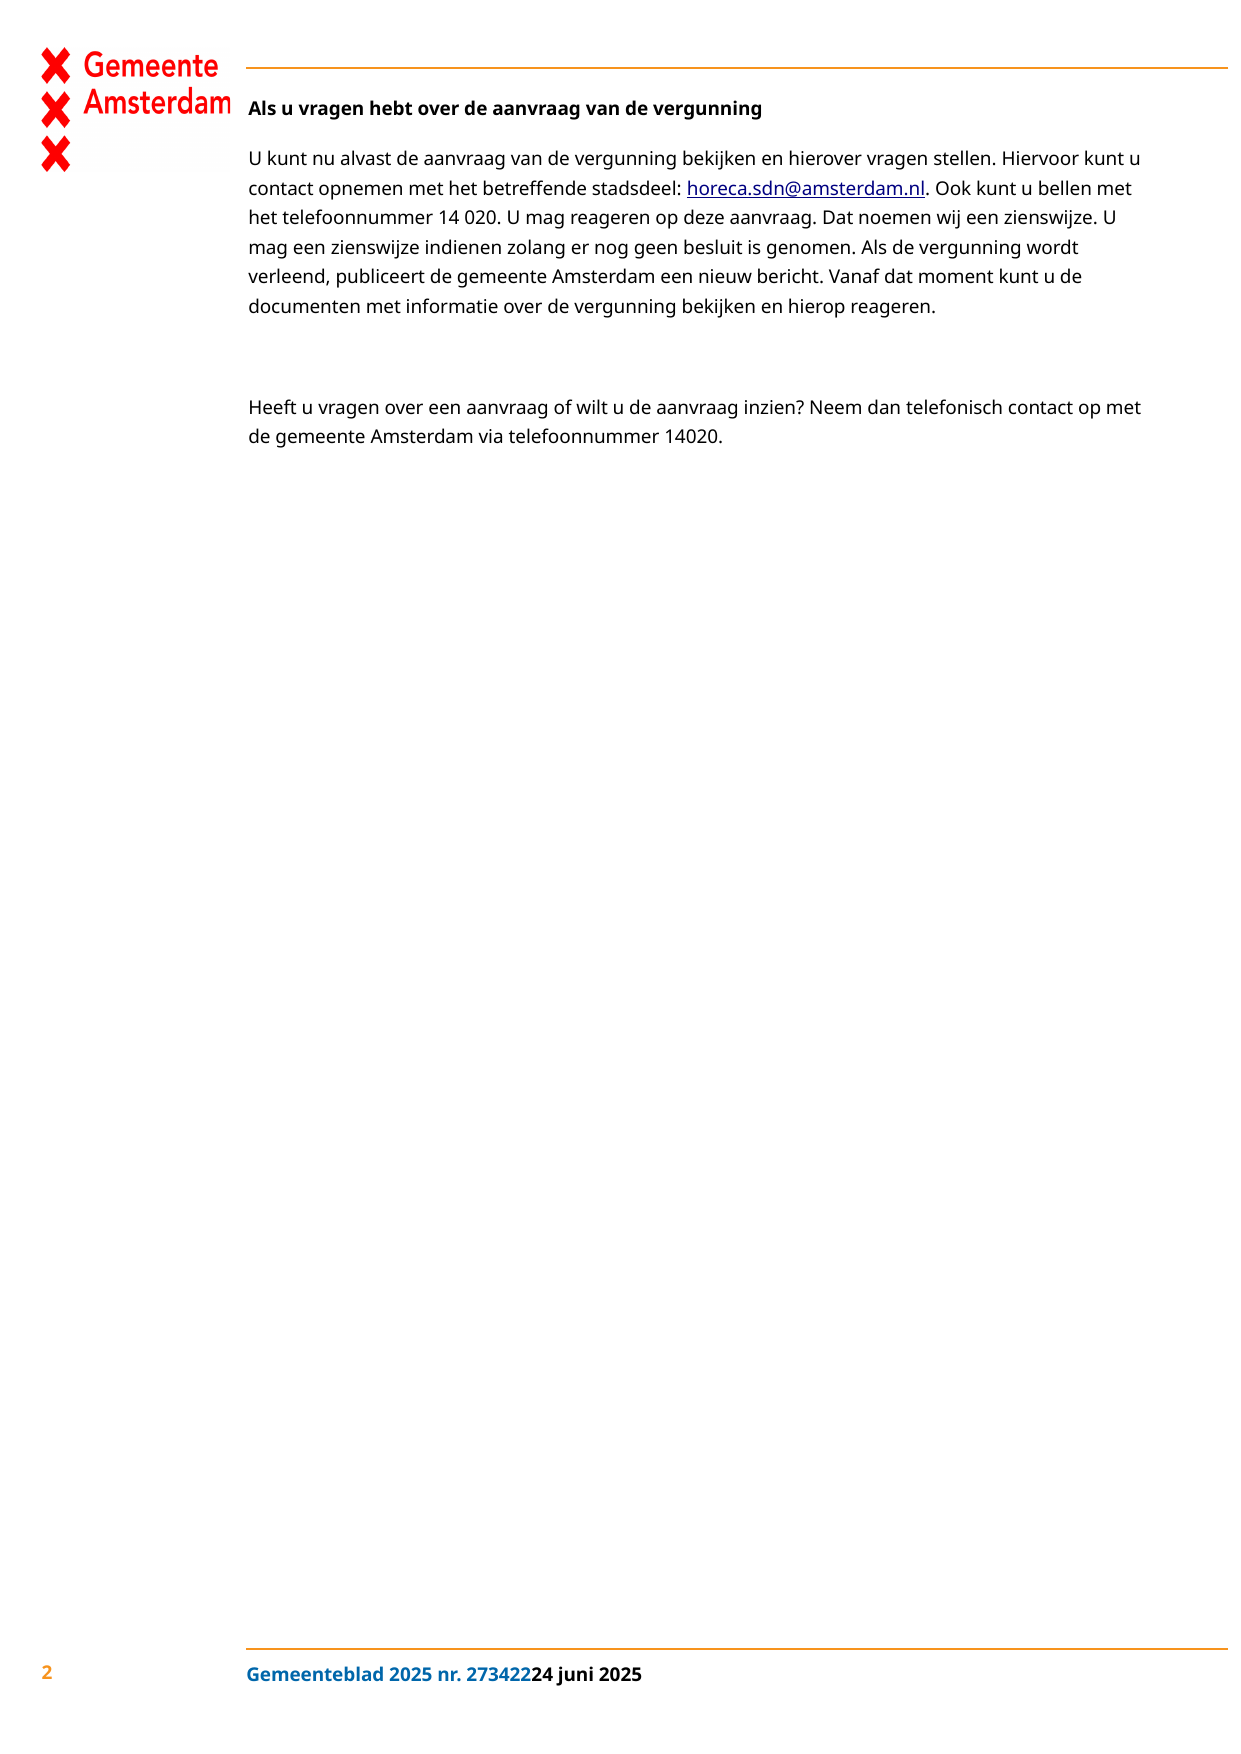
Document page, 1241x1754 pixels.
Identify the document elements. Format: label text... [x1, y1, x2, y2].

picture [41, 47, 231, 172]
text Heeft u vragen over een aanvraag of wilt u de aanvraag inzien? Neem dan telefonisch contact op met de gemeente Amsterdam via telefoonnummer 14020. [248, 394, 1152, 449]
text Als u vragen hebt over de aanvraag van de vergunning [248, 95, 1152, 121]
text U kunt nu alvast de aanvraag van de vergunning bekijken en hierover vragen stellen. Hiervoor kunt u contact opnemen met het betreffende stadsdeel: horeca.sdn@amsterdam.nl. Ook kunt u bellen met het telefoonnummer 14 020. U mag reageren op deze aanvraag. Dat noemen wij een zienswijze. U mag een zienswijze indienen zolang er nog geen besluit is genomen. Als de vergunning wordt verleend, publiceert de gemeente Amsterdam een nieuw bericht. Vanaf dat moment kunt u de documenten met informatie over de vergunning bekijken en hierop reageren. [248, 145, 1152, 319]
